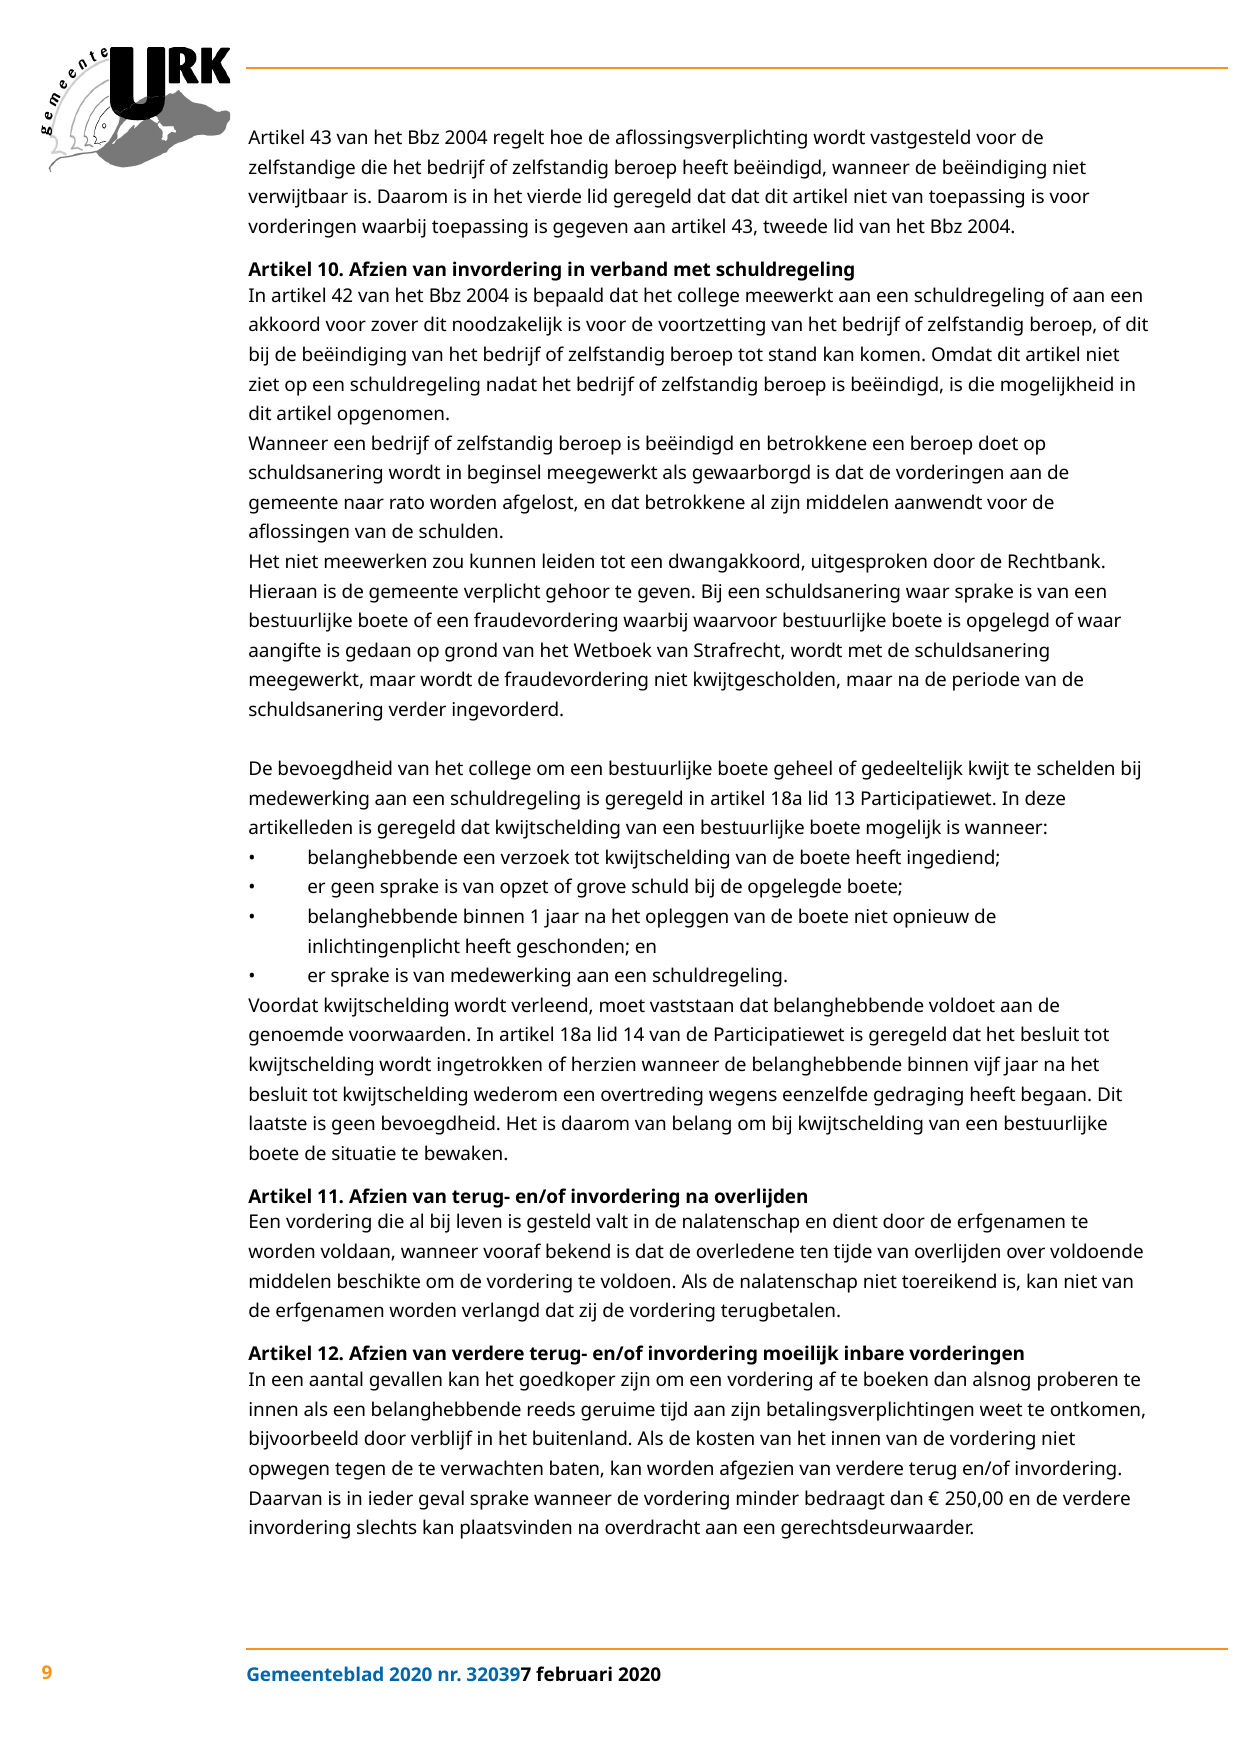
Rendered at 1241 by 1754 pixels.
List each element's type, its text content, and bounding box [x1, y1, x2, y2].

text Wanneer een bedrijf of zelfstandig beroep is beëindigd en betrokkene een beroep doet op schuldsanering wordt in beginsel meegewerkt als gewaarborgd is dat de vorderingen aan de gemeente naar rato worden afgelost, en dat betrokkene al zijn middelen aanwendt voor de aflossingen van de schulden. [248, 430, 1152, 544]
list belanghebbende binnen 1 jaar na het opleggen van de boete niet opnieuw de inlichtingenplicht heeft geschonden; en [248, 903, 1152, 958]
text Het niet meewerken zou kunnen leiden tot een dwangakkoord, uitgesproken door de Rechtbank. [248, 548, 1152, 574]
text Artikel 12. Afzien van verdere terug- en/of invordering moeilijk inbare vorderingen [248, 1341, 1152, 1366]
list er sprake is van medewerking aan een schuldregeling. [248, 962, 1152, 988]
text De bevoegdheid van het college om een bestuurlijke boete geheel of gedeeltelijk kwijt te schelden bij medewerking aan een schuldregeling is geregeld in artikel 18a lid 13 Participatiewet. In deze artikelleden is geregeld dat kwijtschelding van een bestuurlijke boete mogelijk is wanneer: [248, 755, 1152, 840]
list belanghebbende een verzoek tot kwijtschelding van de boete heeft ingediend; [248, 844, 1152, 870]
text Artikel 43 van het Bbz 2004 regelt hoe de aflossingsverplichting wordt vastgesteld voor de zelfstandige die het bedrijf of zelfstandig beroep heeft beëindigd, wanneer de beëindiging niet verwijtbaar is. Daarom is in het vierde lid geregeld dat dat dit artikel niet van toepassing is voor vorderingen waarbij toepassing is gegeven aan artikel 43, tweede lid van het Bbz 2004. [248, 124, 1152, 239]
list er geen sprake is van opzet of grove schuld bij de opgelegde boete; [248, 874, 1152, 899]
text Een vordering die al bij leven is gesteld valt in de nalatenschap en dient door de erfgenamen te worden voldaan, wanneer vooraf bekend is dat de overledene ten tijde van overlijden over voldoende middelen beschikte om de vordering te voldoen. Als de nalatenschap niet toereikend is, kan niet van de erfgenamen worden verlangd dat zij de vordering terugbetalen. [248, 1209, 1152, 1323]
text Voordat kwijtschelding wordt verleend, moet vaststaan dat belanghebbende voldoet aan de genoemde voorwaarden. In artikel 18a lid 14 van de Participatiewet is geregeld dat het besluit tot kwijtschelding wordt ingetrokken of herzien wanneer de belanghebbende binnen vijf jaar na het besluit tot kwijtschelding wederom een overtreding wegens eenzelfde gedraging heeft begaan. Dit laatste is geen bevoegdheid. Het is daarom van belang om bij kwijtschelding van een bestuurlijke boete de situatie te bewaken. [248, 992, 1152, 1166]
text In een aantal gevallen kan het goedkoper zijn om een vordering af te boeken dan alsnog proberen te innen als een belanghebbende reeds geruime tijd aan zijn betalingsverplichtingen weet te ontkomen, bijvoorbeeld door verblijf in het buitenland. Als de kosten van het innen van de vordering niet opwegen tegen de te verwachten baten, kan worden afgezien van verdere terug en/of invordering. Daarvan is in ieder geval sprake wanneer de vordering minder bedraagt dan € 250,00 en de verdere invordering slechts kan plaatsvinden na overdracht aan een gerechtsdeurwaarder. [248, 1366, 1152, 1540]
text Artikel 10. Afzien van invordering in verband met schuldregeling [248, 256, 1152, 282]
text Artikel 11. Afzien van terug- en/of invordering na overlijden [248, 1183, 1152, 1209]
text Hieraan is de gemeente verplicht gehoor te geven. Bij een schuldsanering waar sprake is van een bestuurlijke boete of een fraudevordering waarbij waarvoor bestuurlijke boete is opgelegd of waar aangifte is gedaan op grond van het Wetboek van Strafrecht, wordt met de schuldsanering meegewerkt, maar wordt de fraudevordering niet kwijtgescholden, maar na de periode van de schuldsanering verder ingevorderd. [248, 578, 1152, 722]
text In artikel 42 van het Bbz 2004 is bepaald dat het college meewerkt aan een schuldregeling of aan een akkoord voor zover dit noodzakelijk is voor de voortzetting van het bedrijf of zelfstandig beroep, of dit bij de beëindiging van het bedrijf of zelfstandig beroep tot stand kan komen. Omdat dit artikel niet ziet op een schuldregeling nadat het bedrijf of zelfstandig beroep is beëindigd, is die mogelijkheid in dit artikel opgenomen. [248, 282, 1152, 426]
picture [41, 47, 231, 172]
